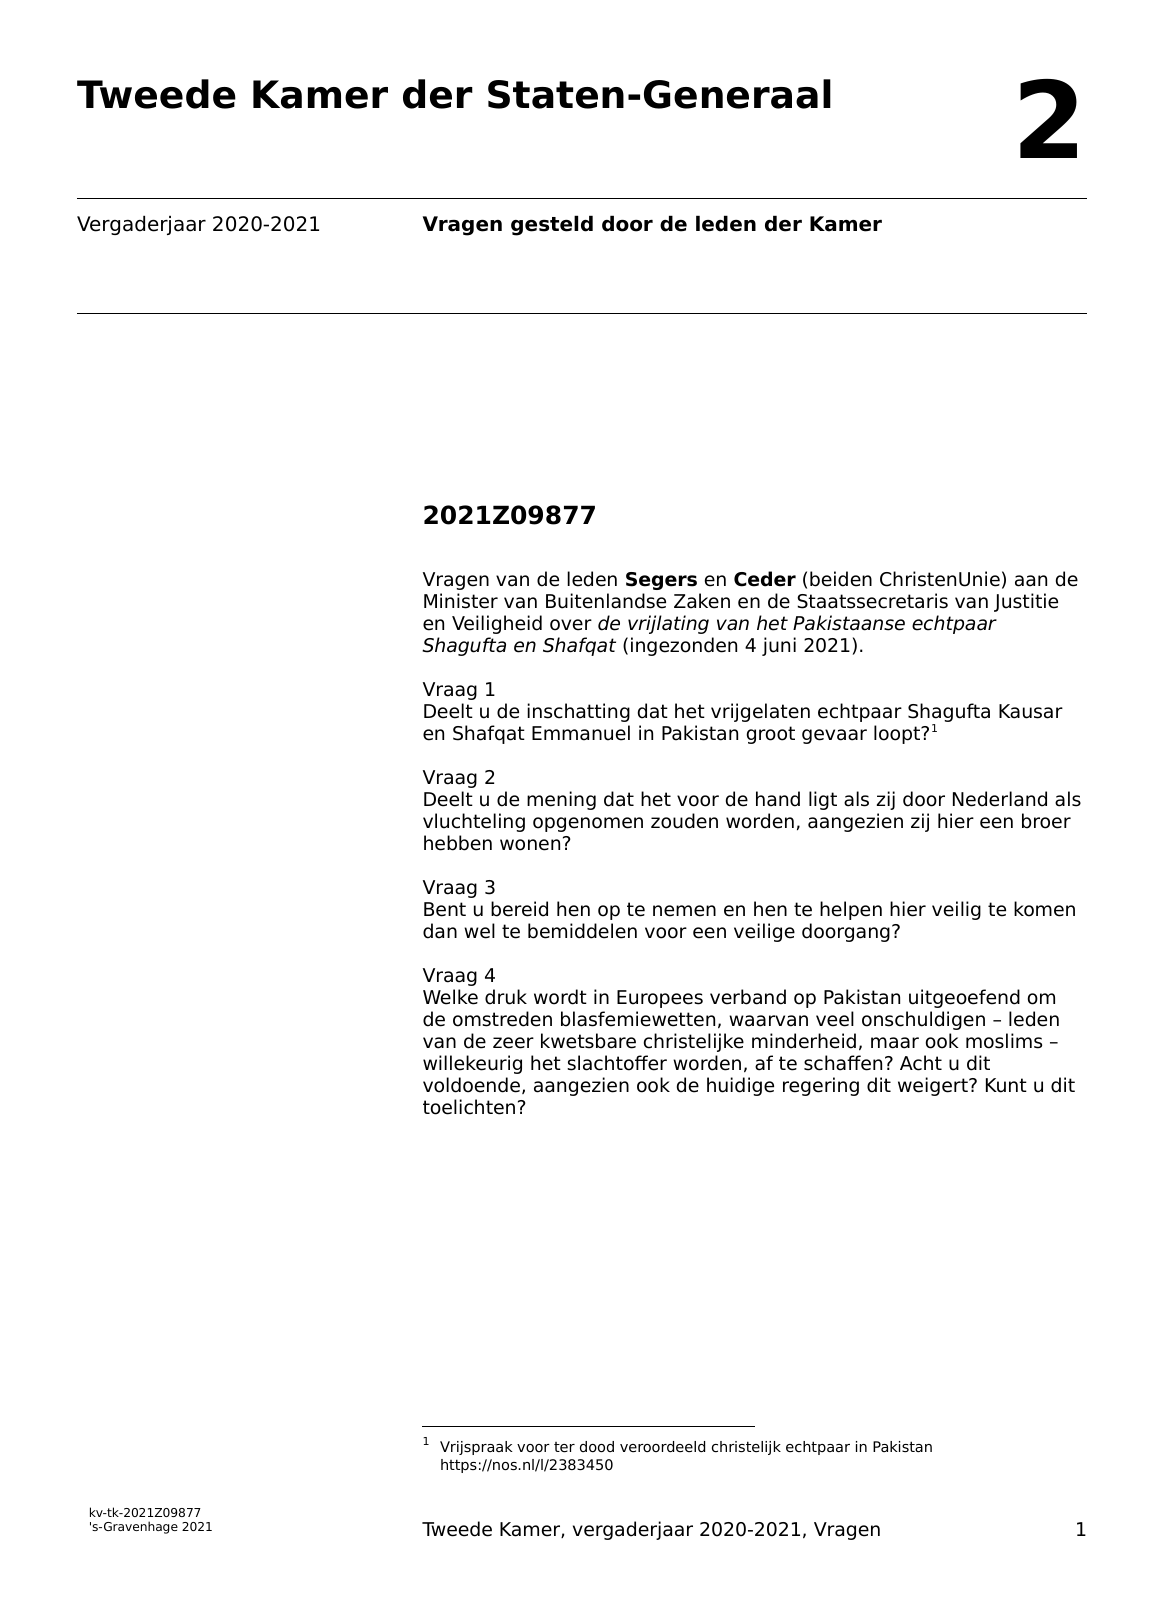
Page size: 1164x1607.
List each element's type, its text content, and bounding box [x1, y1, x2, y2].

text Bent u bereid hen op te nemen en hen te helpen hier veilig te komen dan wel te bemiddelen voor een veilige doorgang? [422, 899, 1087, 943]
table_header 2 [886, 59, 1087, 198]
table_cell Vragen gesteld door de leden der Kamer [422, 199, 1087, 313]
text kv-tk-2021Z09877 [88, 1506, 323, 1520]
text Vragen van de leden Segers en Ceder (beiden ChristenUnie) aan de Minister van Buitenlandse Zaken en de Staatssecretaris van Justitie en Veiligheid over de vrijlating van het Pakistaanse echtpaar Shagufta en Shafqat (ingezonden 4 juni 2021). [422, 569, 1087, 657]
table_header Tweede Kamer der Staten-Generaal [77, 59, 886, 198]
text Vraag 1 [422, 679, 1087, 701]
text 2021Z09877 [422, 501, 1087, 531]
text Vrijspraak voor ter dood veroordeeld christelijk echtpaar in Pakistan https://nos.nl/l/2383450 [422, 1435, 1087, 1474]
text Deelt u de inschatting dat het vrijgelaten echtpaar Shagufta Kausar en Shafqat Emmanuel in Pakistan groot gevaar loopt? [422, 701, 1087, 745]
text Vraag 2 [422, 767, 1087, 789]
text Vraag 4 [422, 965, 1087, 987]
text Vraag 3 [422, 877, 1087, 899]
table_cell Vergaderjaar 2020-2021 [77, 199, 422, 313]
text Welke druk wordt in Europees verband op Pakistan uitgeoefend om de omstreden blasfemiewetten, waarvan veel onschuldigen – leden van de zeer kwetsbare christelijke minderheid, maar ook moslims – willekeurig het slachtoffer worden, af te schaffen? Acht u dit voldoende, aangezien ook de huidige regering dit weigert? Kunt u dit toelichten? [422, 987, 1087, 1119]
text 's-Gravenhage 2021 [88, 1520, 323, 1534]
text Deelt u de mening dat het voor de hand ligt als zij door Nederland als vluchteling opgenomen zouden worden, aangezien zij hier een broer hebben wonen? [422, 789, 1087, 855]
